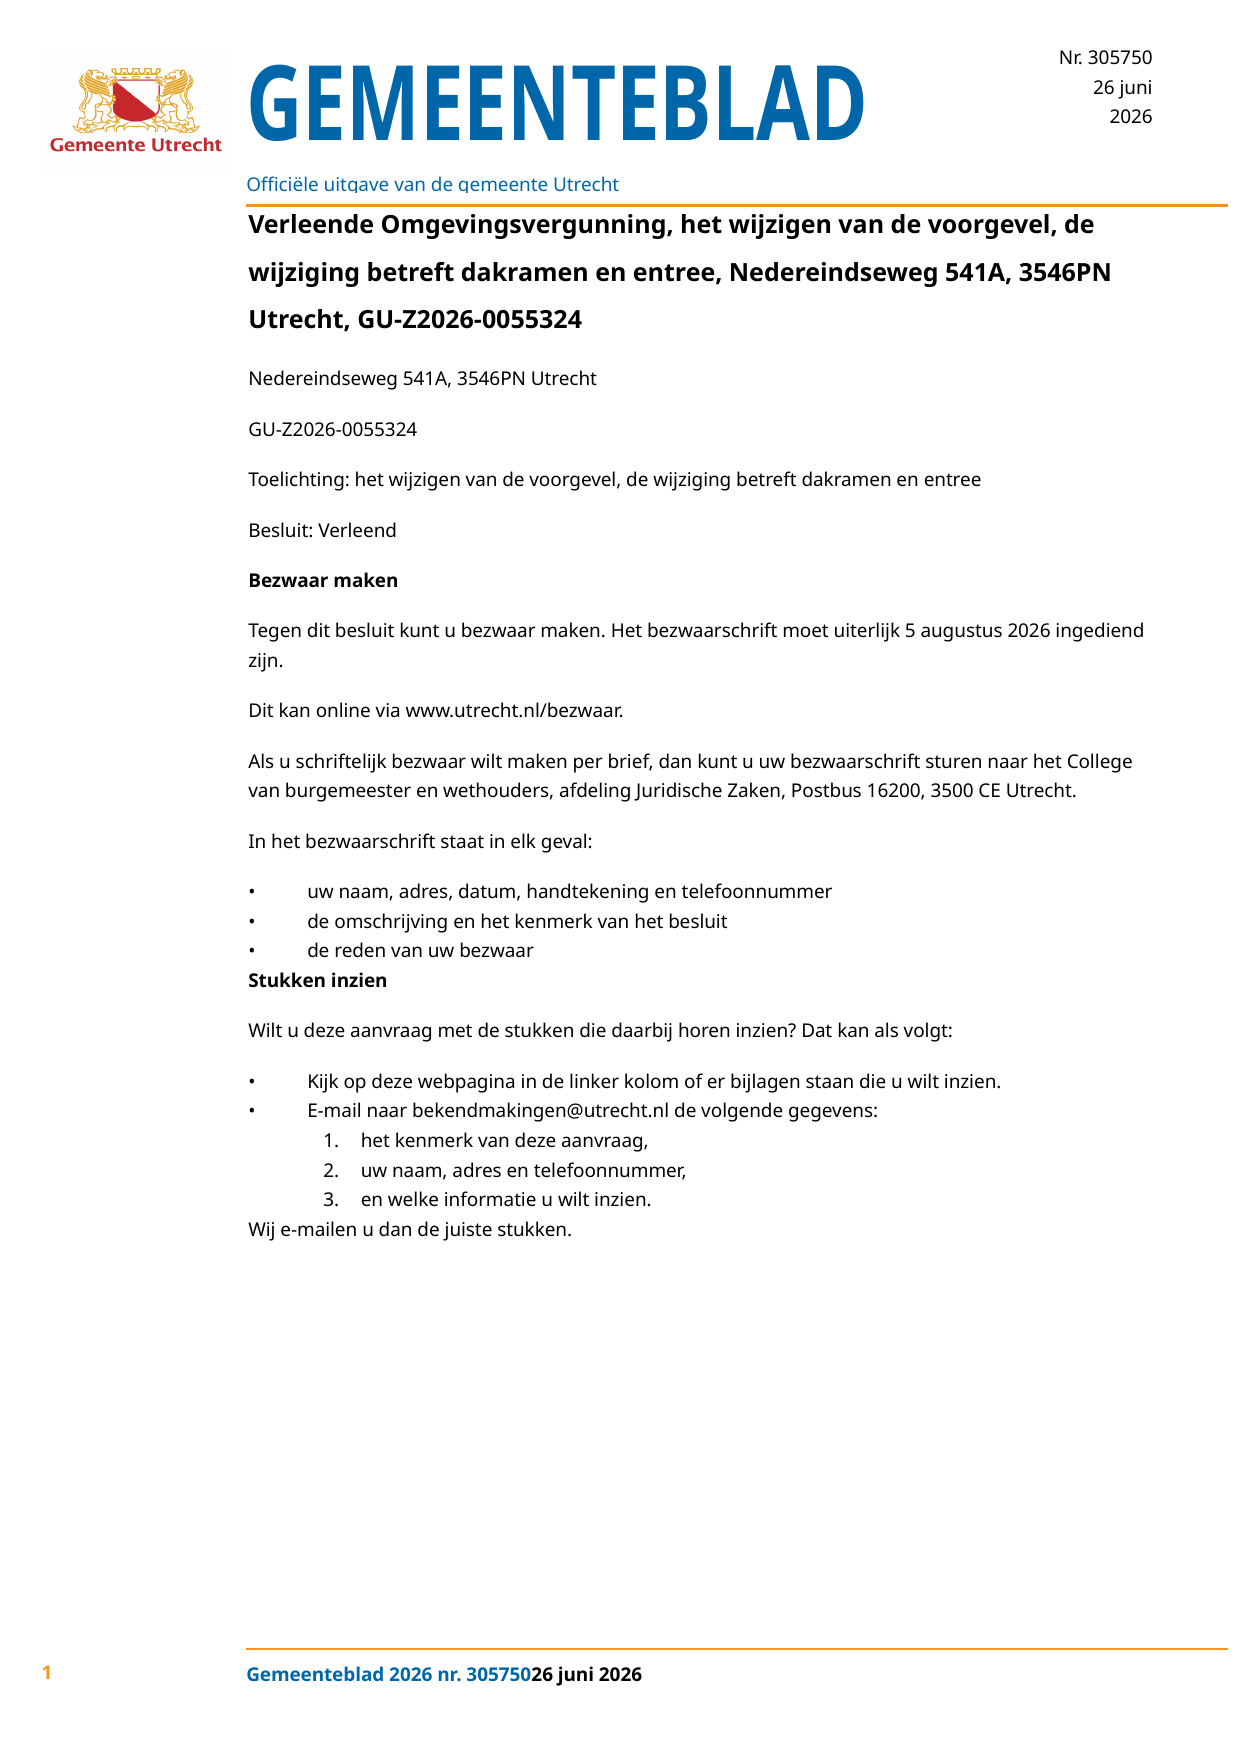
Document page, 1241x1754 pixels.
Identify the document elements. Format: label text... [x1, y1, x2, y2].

text Bezwaar maken [248, 567, 1152, 593]
text Tegen dit besluit kunt u bezwaar maken. Het bezwaarschrift moet uiterlijk 5 augustus 2026 ingediend zijn. [248, 618, 1152, 673]
text Verleende Omgevingsvergunning, het wijzigen van de voorgevel, de wijziging betreft dakramen en entree, Nedereindseweg 541A, 3546PN Utrecht, GU-Z2026-0055324 [248, 207, 1152, 336]
text Dit kan online via www.utrecht.nl/bezwaar. [248, 698, 1152, 723]
text Nedereindseweg 541A, 3546PN Utrecht [248, 366, 1152, 391]
picture [41, 47, 231, 172]
list en welke informatie u wilt inzien. [323, 1186, 1152, 1212]
text In het bezwaarschrift staat in elk geval: [248, 828, 1152, 854]
text Wij e-mailen u dan de juiste stukken. [248, 1216, 1152, 1242]
text Toelichting: het wijzigen van de voorgevel, de wijziging betreft dakramen en entree [248, 466, 1152, 492]
list Kijk op deze webpagina in de linker kolom of er bijlagen staan die u wilt inzien. [248, 1068, 1152, 1094]
list uw naam, adres en telefoonnummer, [323, 1157, 1152, 1182]
list de reden van uw bezwaar [248, 938, 1152, 963]
text GU-Z2026-0055324 [248, 416, 1152, 442]
list uw naam, adres, datum, handtekening en telefoonnummer [248, 878, 1152, 904]
list E-mail naar bekendmakingen@utrecht.nl de volgende gegevens: [248, 1098, 1152, 1123]
text Stukken inzien [248, 967, 1152, 993]
list de omschrijving en het kenmerk van het besluit [248, 908, 1152, 934]
list het kenmerk van deze aanvraag, [323, 1127, 1152, 1153]
text Als u schriftelijk bezwaar wilt maken per brief, dan kunt u uw bezwaarschrift sturen naar het College van burgemeester en wethouders, afdeling Juridische Zaken, Postbus 16200, 3500 CE Utrecht. [248, 748, 1152, 803]
text Besluit: Verleend [248, 517, 1152, 542]
text Wilt u deze aanvraag met de stukken die daarbij horen inzien? Dat kan als volgt: [248, 1018, 1152, 1043]
